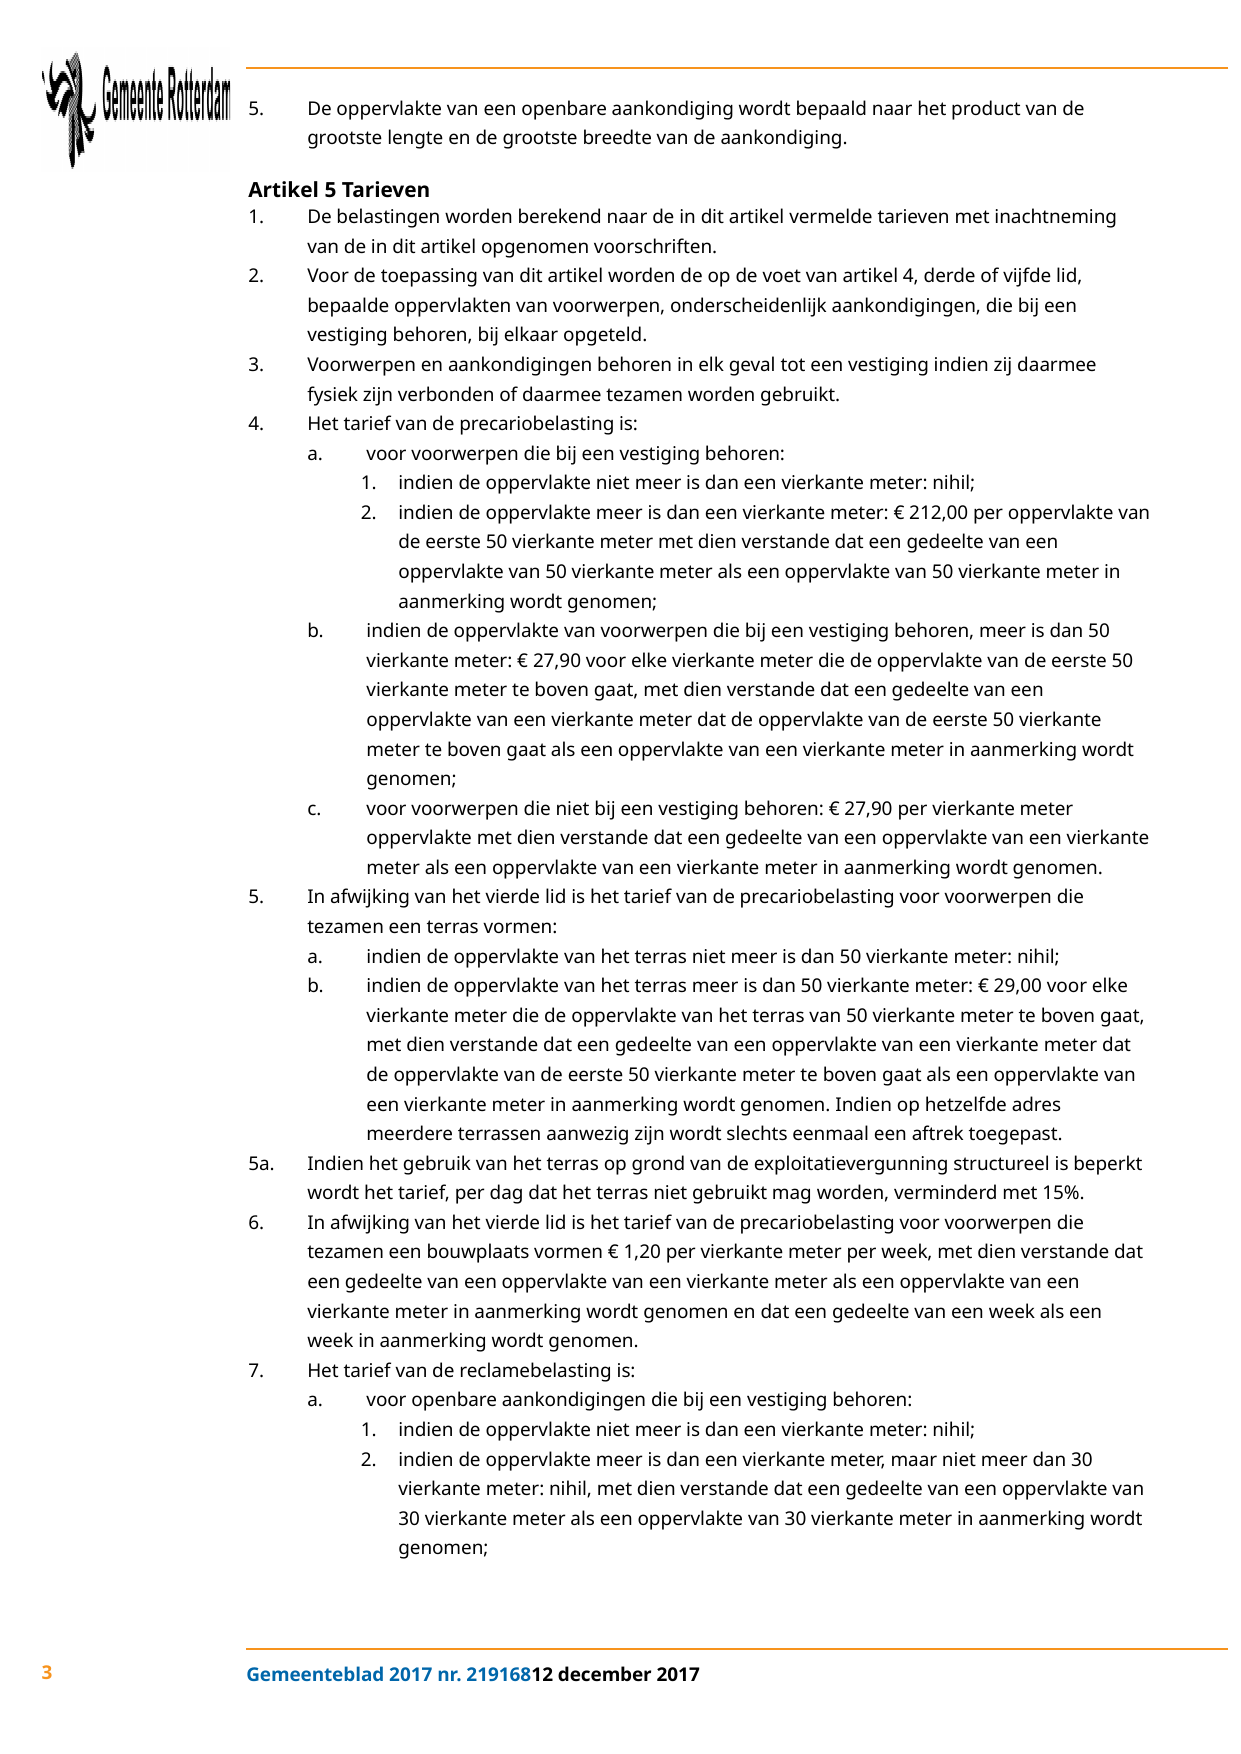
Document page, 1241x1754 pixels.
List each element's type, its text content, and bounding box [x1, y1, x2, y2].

list In afwijking van het vierde lid is het tarief van de precariobelasting voor voorwerpen die tezamen een bouwplaats vormen € 1,20 per vierkante meter per week, met dien verstande dat een gedeelte van een oppervlakte van een vierkante meter als een oppervlakte van een vierkante meter in aanmerking wordt genomen en dat een gedeelte van een week als een week in aanmerking wordt genomen. [248, 1209, 1152, 1353]
list indien de oppervlakte meer is dan een vierkante meter, maar niet meer dan 30 vierkante meter: nihil, met dien verstande dat een gedeelte van een oppervlakte van 30 vierkante meter als een oppervlakte van 30 vierkante meter in aanmerking wordt genomen; [361, 1446, 1152, 1560]
list Het tarief van de reclamebelasting is: [248, 1357, 1152, 1383]
list Voorwerpen en aankondigingen behoren in elk geval tot een vestiging indien zij daarmee fysiek zijn verbonden of daarmee tezamen worden gebruikt. [248, 351, 1152, 406]
list Indien het gebruik van het terras op grond van de exploitatievergunning structureel is beperkt wordt het tarief, per dag dat het terras niet gebruikt mag worden, verminderd met 15%. [248, 1150, 1152, 1205]
list indien de oppervlakte niet meer is dan een vierkante meter: nihil; [361, 469, 1152, 495]
list In afwijking van het vierde lid is het tarief van de precariobelasting voor voorwerpen die tezamen een terras vormen: [248, 884, 1152, 939]
list indien de oppervlakte niet meer is dan een vierkante meter: nihil; [361, 1416, 1152, 1442]
list voor voorwerpen die niet bij een vestiging behoren: € 27,90 per vierkante meter oppervlakte met dien verstande dat een gedeelte van een oppervlakte van een vierkante meter als een oppervlakte van een vierkante meter in aanmerking wordt genomen. [307, 795, 1152, 880]
list indien de oppervlakte van het terras niet meer is dan 50 vierkante meter: nihil; [307, 943, 1152, 968]
picture [41, 47, 231, 172]
list indien de oppervlakte van voorwerpen die bij een vestiging behoren, meer is dan 50 vierkante meter: € 27,90 voor elke vierkante meter die de oppervlakte van de eerste 50 vierkante meter te boven gaat, met dien verstande dat een gedeelte van een oppervlakte van een vierkante meter dat de oppervlakte van de eerste 50 vierkante meter te boven gaat als een oppervlakte van een vierkante meter in aanmerking wordt genomen; [307, 617, 1152, 791]
list De belastingen worden berekend naar de in dit artikel vermelde tarieven met inachtneming van de in dit artikel opgenomen voorschriften. [248, 203, 1152, 258]
list De oppervlakte van een openbare aankondiging wordt bepaald naar het product van de grootste lengte en de grootste breedte van de aankondiging. [248, 95, 1152, 150]
text Artikel 5 Tarieven [248, 175, 1152, 203]
list Voor de toepassing van dit artikel worden de op de voet van artikel 4, derde of vijfde lid, bepaalde oppervlakten van voorwerpen, onderscheidenlijk aankondigingen, die bij een vestiging behoren, bij elkaar opgeteld. [248, 262, 1152, 347]
list Het tarief van de precariobelasting is: [248, 410, 1152, 436]
list voor voorwerpen die bij een vestiging behoren: [307, 440, 1152, 466]
list indien de oppervlakte meer is dan een vierkante meter: € 212,00 per oppervlakte van de eerste 50 vierkante meter met dien verstande dat een gedeelte van een oppervlakte van 50 vierkante meter als een oppervlakte van 50 vierkante meter in aanmerking wordt genomen; [361, 499, 1152, 613]
list indien de oppervlakte van het terras meer is dan 50 vierkante meter: € 29,00 voor elke vierkante meter die de oppervlakte van het terras van 50 vierkante meter te boven gaat, met dien verstande dat een gedeelte van een oppervlakte van een vierkante meter dat de oppervlakte van de eerste 50 vierkante meter te boven gaat als een oppervlakte van een vierkante meter in aanmerking wordt genomen. Indien op hetzelfde adres meerdere terrassen aanwezig zijn wordt slechts eenmaal een aftrek toegepast. [307, 972, 1152, 1146]
list voor openbare aankondigingen die bij een vestiging behoren: [307, 1387, 1152, 1412]
